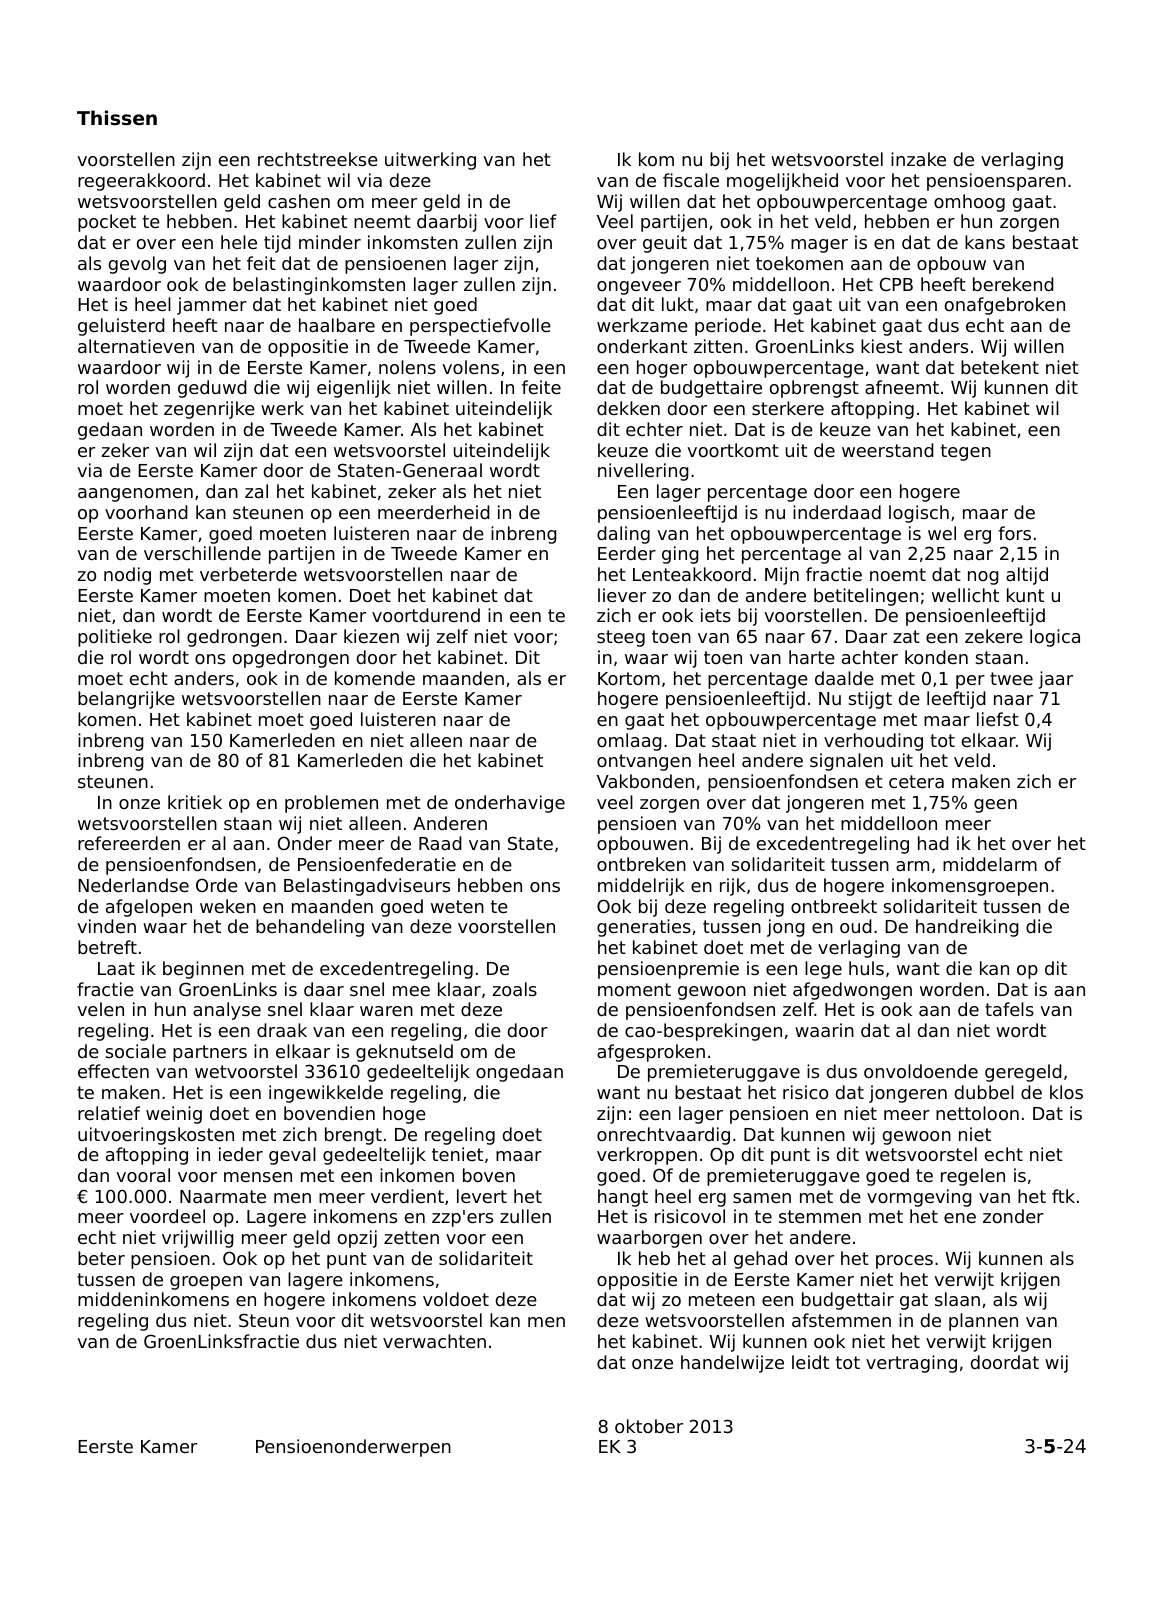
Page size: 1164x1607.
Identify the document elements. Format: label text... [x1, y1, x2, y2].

text Ik heb het al gehad over het proces. Wij kunnen als oppositie in de Eerste Kamer niet het verwijt krijgen dat wij zo meteen een budgettair gat slaan, als wij deze wetsvoorstellen afstemmen in de plannen van het kabinet. Wij kunnen ook niet het verwijt krijgen dat onze handelwijze leidt tot vertraging, doordat wij [596, 1249, 1087, 1373]
text De premieteruggave is dus onvoldoende geregeld, want nu bestaat het risico dat jongeren dubbel de klos zijn: een lager pensioen en niet meer nettoloon. Dat is onrechtvaardig. Dat kunnen wij gewoon niet verkroppen. Op dit punt is dit wetsvoorstel echt niet goed. Of de premieteruggave goed te regelen is, hangt heel erg samen met de vormgeving van het ftk. Het is risicovol in te stemmen met het ene zonder waarborgen over het andere. [596, 1062, 1087, 1249]
text Laat ik beginnen met de excedentregeling. De fractie van GroenLinks is daar snel mee klaar, zoals velen in hun analyse snel klaar waren met deze regeling. Het is een draak van een regeling, die door de sociale partners in elkaar is geknutseld om de effecten van wetvoorstel 33610 gedeeltelijk ongedaan te maken. Het is een ingewikkelde regeling, die relatief weinig doet en bovendien hoge uitvoeringskosten met zich brengt. De regeling doet de aftopping in ieder geval gedeeltelijk teniet, maar dan vooral voor mensen met een inkomen boven € 100.000. Naarmate men meer verdient, levert het meer voordeel op. Lagere inkomens en zzp'ers zullen echt niet vrijwillig meer geld opzij zetten voor een beter pensioen. Ook op het punt van de solidariteit tussen de groepen van lagere inkomens, middeninkomens en hogere inkomens voldoet deze regeling dus niet. Steun voor dit wetsvoorstel kan men van de GroenLinksfractie dus niet verwachten. [77, 959, 567, 1352]
text voorstellen zijn een rechtstreekse uitwerking van het regeerakkoord. Het kabinet wil via deze wetsvoorstellen geld cashen om meer geld in de pocket te hebben. Het kabinet neemt daarbij voor lief dat er over een hele tijd minder inkomsten zullen zijn als gevolg van het feit dat de pensioenen lager zijn, waardoor ook de belastinginkomsten lager zullen zijn. Het is heel jammer dat het kabinet niet goed geluisterd heeft naar de haalbare en perspectiefvolle alternatieven van de oppositie in de Tweede Kamer, waardoor wij in de Eerste Kamer, nolens volens, in een rol worden geduwd die wij eigenlijk niet willen. In feite moet het zegenrijke werk van het kabinet uiteindelijk gedaan worden in de Tweede Kamer. Als het kabinet er zeker van wil zijn dat een wetsvoorstel uiteindelijk via de Eerste Kamer door de Staten-Generaal wordt aangenomen, dan zal het kabinet, zeker als het niet op voorhand kan steunen op een meerderheid in de Eerste Kamer, goed moeten luisteren naar de inbreng van de verschillende partijen in de Tweede Kamer en zo nodig met verbeterde wetsvoorstellen naar de Eerste Kamer moeten komen. Doet het kabinet dat niet, dan wordt de Eerste Kamer voortdurend in een te politieke rol gedrongen. Daar kiezen wij zelf niet voor; die rol wordt ons opgedrongen door het kabinet. Dit moet echt anders, ook in de komende maanden, als er belangrijke wetsvoorstellen naar de Eerste Kamer komen. Het kabinet moet goed luisteren naar de inbreng van 150 Kamerleden en niet alleen naar de inbreng van de 80 of 81 Kamerleden die het kabinet steunen. [77, 150, 567, 793]
text Ik kom nu bij het wetsvoorstel inzake de verlaging van de fiscale mogelijkheid voor het pensioensparen. Wij willen dat het opbouwpercentage omhoog gaat. Veel partijen, ook in het veld, hebben er hun zorgen over geuit dat 1,75% mager is en dat de kans bestaat dat jongeren niet toekomen aan de opbouw van ongeveer 70% middelloon. Het CPB heeft berekend dat dit lukt, maar dat gaat uit van een onafgebroken werkzame periode. Het kabinet gaat dus echt aan de onderkant zitten. GroenLinks kiest anders. Wij willen een hoger opbouwpercentage, want dat betekent niet dat de budgettaire opbrengst afneemt. Wij kunnen dit dekken door een sterkere aftopping. Het kabinet wil dit echter niet. Dat is de keuze van het kabinet, een keuze die voortkomt uit de weerstand tegen nivellering. [596, 150, 1087, 482]
text In onze kritiek op en problemen met de onderhavige wetsvoorstellen staan wij niet alleen. Anderen refereerden er al aan. Onder meer de Raad van State, de pensioenfondsen, de Pensioenfederatie en de Nederlandse Orde van Belastingadviseurs hebben ons de afgelopen weken en maanden goed weten te vinden waar het de behandeling van deze voorstellen betreft. [77, 793, 567, 959]
text Een lager percentage door een hogere pensioenleeftijd is nu inderdaad logisch, maar de daling van het opbouwpercentage is wel erg fors. Eerder ging het percentage al van 2,25 naar 2,15 in het Lenteakkoord. Mijn fractie noemt dat nog altijd liever zo dan de andere betitelingen; wellicht kunt u zich er ook iets bij voorstellen. De pensioenleeftijd steeg toen van 65 naar 67. Daar zat een zekere logica in, waar wij toen van harte achter konden staan. Kortom, het percentage daalde met 0,1 per twee jaar hogere pensioenleeftijd. Nu stijgt de leeftijd naar 71 en gaat het opbouwpercentage met maar liefst 0,4 omlaag. Dat staat niet in verhouding tot elkaar. Wij ontvangen heel andere signalen uit het veld. Vakbonden, pensioenfondsen et cetera maken zich er veel zorgen over dat jongeren met 1,75% geen pensioen van 70% van het middelloon meer opbouwen. Bij de excedentregeling had ik het over het ontbreken van solidariteit tussen arm, middelarm of middelrijk en rijk, dus de hogere inkomensgroepen. Ook bij deze regeling ontbreekt solidariteit tussen de generaties, tussen jong en oud. De handreiking die het kabinet doet met de verlaging van de pensioenpremie is een lege huls, want die kan op dit moment gewoon niet afgedwongen worden. Dat is aan de pensioenfondsen zelf. Het is ook aan de tafels van de cao-besprekingen, waarin dat al dan niet wordt afgesproken. [596, 482, 1087, 1062]
